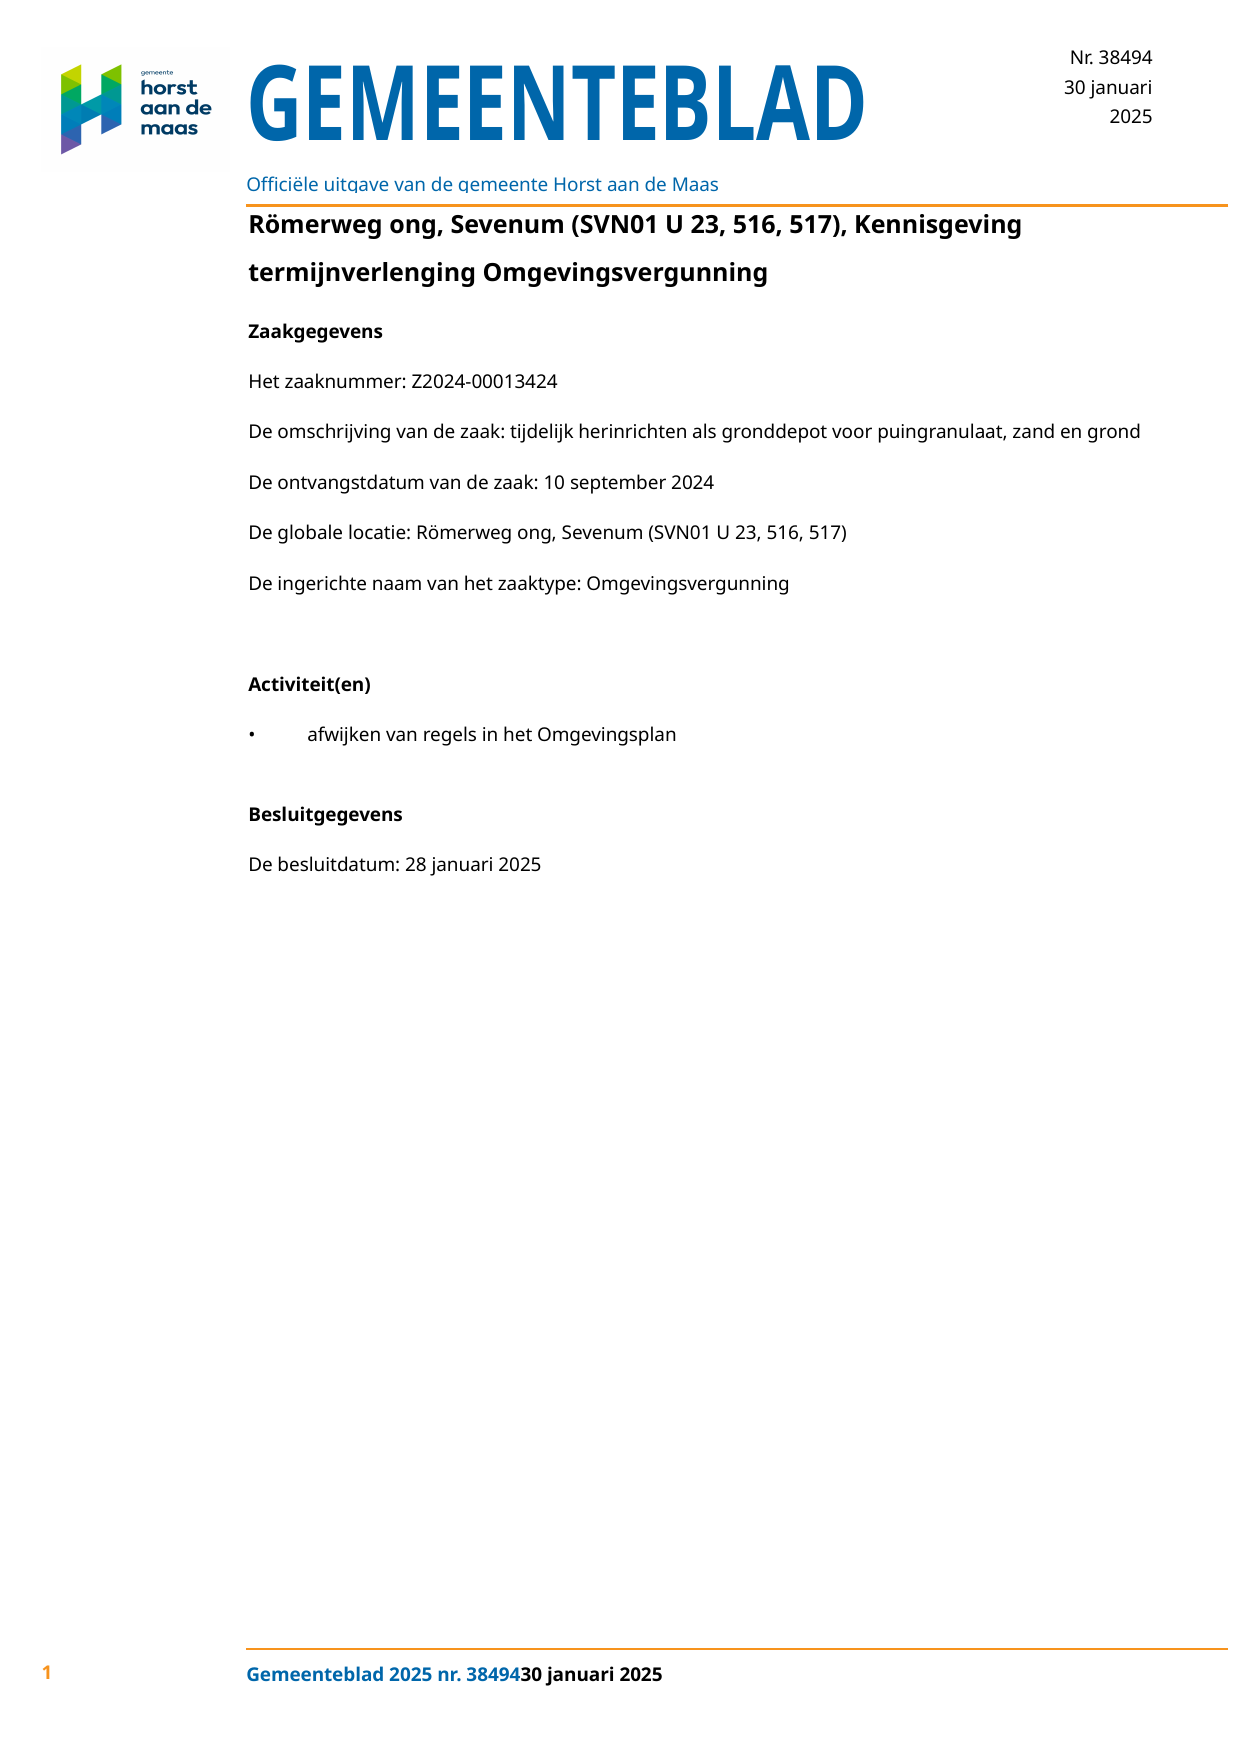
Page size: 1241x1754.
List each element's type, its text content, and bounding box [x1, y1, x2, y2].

text De ingerichte naam van het zaaktype: Omgevingsvergunning [248, 570, 1152, 596]
text Het zaaknummer: Z2024-00013424 [248, 368, 1152, 394]
text Römerweg ong, Sevenum (SVN01 U 23, 516, 517), Kennisgeving termijnverlenging Omgevingsvergunning [248, 207, 1152, 288]
text De ontvangstdatum van de zaak: 10 september 2024 [248, 469, 1152, 495]
text Zaakgegevens [248, 318, 1152, 344]
picture [41, 47, 231, 172]
text Besluitgegevens [248, 801, 1152, 827]
text De omschrijving van de zaak: tijdelijk herinrichten als gronddepot voor puingranulaat, zand en grond [248, 419, 1152, 444]
text De globale locatie: Römerweg ong, Sevenum (SVN01 U 23, 516, 517) [248, 519, 1152, 545]
text De besluitdatum: 28 januari 2025 [248, 852, 1152, 877]
list afwijken van regels in het Omgevingsplan [248, 721, 1152, 747]
text Activiteit(en) [248, 671, 1152, 697]
